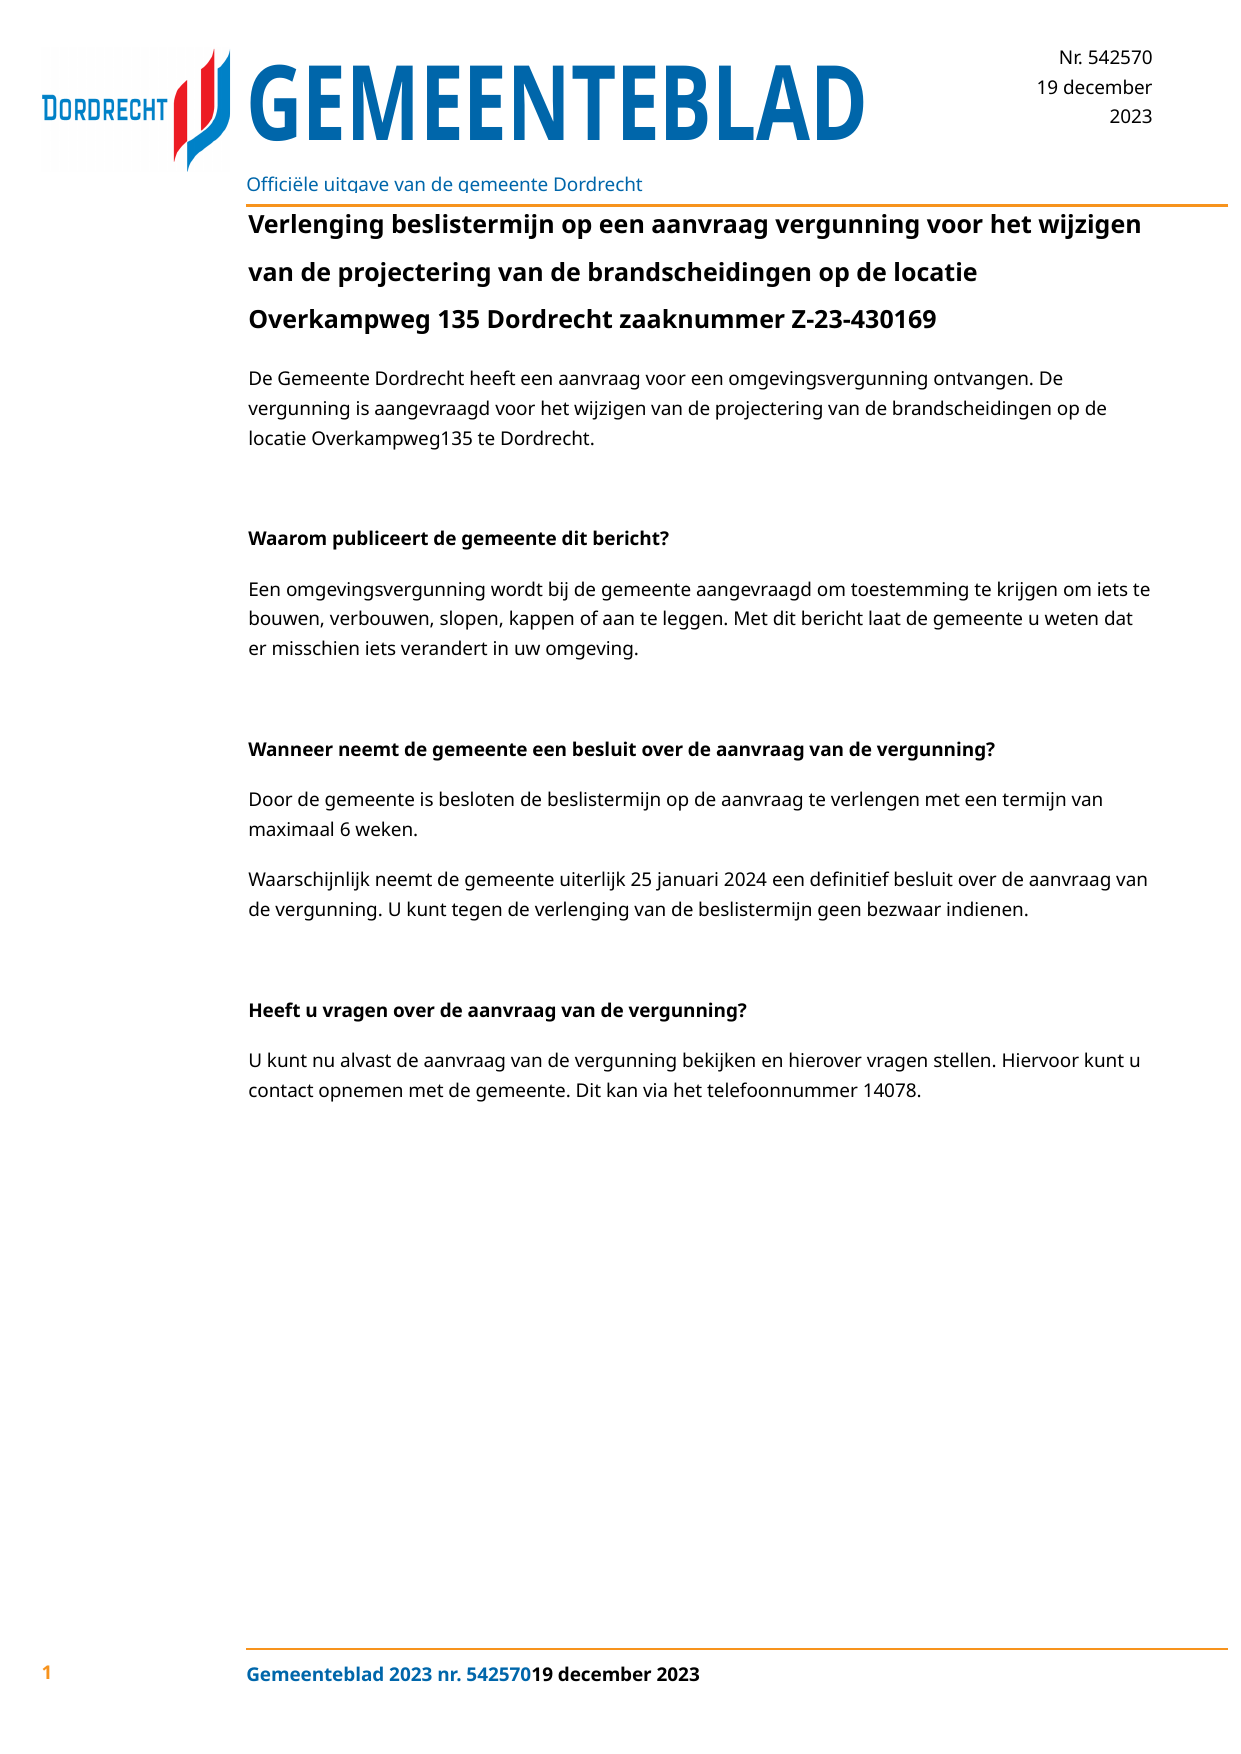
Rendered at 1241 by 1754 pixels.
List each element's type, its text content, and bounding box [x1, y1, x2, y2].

text Verlenging beslistermijn op een aanvraag vergunning voor het wijzigen van de projectering van de brandscheidingen op de locatie Overkampweg 135 Dordrecht zaaknummer Z-23-430169 [248, 207, 1152, 336]
text Heeft u vragen over de aanvraag van de vergunning? [248, 997, 1152, 1022]
text Door de gemeente is besloten de beslistermijn op de aanvraag te verlengen met een termijn van maximaal 6 weken. [248, 786, 1152, 842]
text U kunt nu alvast de aanvraag van de vergunning bekijken en hierover vragen stellen. Hiervoor kunt u contact opnemen met de gemeente. Dit kan via het telefoonnummer 14078. [248, 1047, 1152, 1102]
text Wanneer neemt de gemeente een besluit over de aanvraag van de vergunning? [248, 736, 1152, 762]
text De Gemeente Dordrecht heeft een aanvraag voor een omgevingsvergunning ontvangen. De vergunning is aangevraagd voor het wijzigen van de projectering van de brandscheidingen op de locatie Overkampweg135 te Dordrecht. [248, 366, 1152, 450]
text Waarschijnlijk neemt de gemeente uiterlijk 25 januari 2024 een definitief besluit over de aanvraag van de vergunning. U kunt tegen de verlenging van de beslistermijn geen bezwaar indienen. [248, 866, 1152, 922]
picture [41, 47, 231, 172]
text Een omgevingsvergunning wordt bij de gemeente aangevraagd om toestemming te krijgen om iets te bouwen, verbouwen, slopen, kappen of aan te leggen. Met dit bericht laat de gemeente u weten dat er misschien iets verandert in uw omgeving. [248, 576, 1152, 661]
text Waarom publiceert de gemeente dit bericht? [248, 526, 1152, 551]
